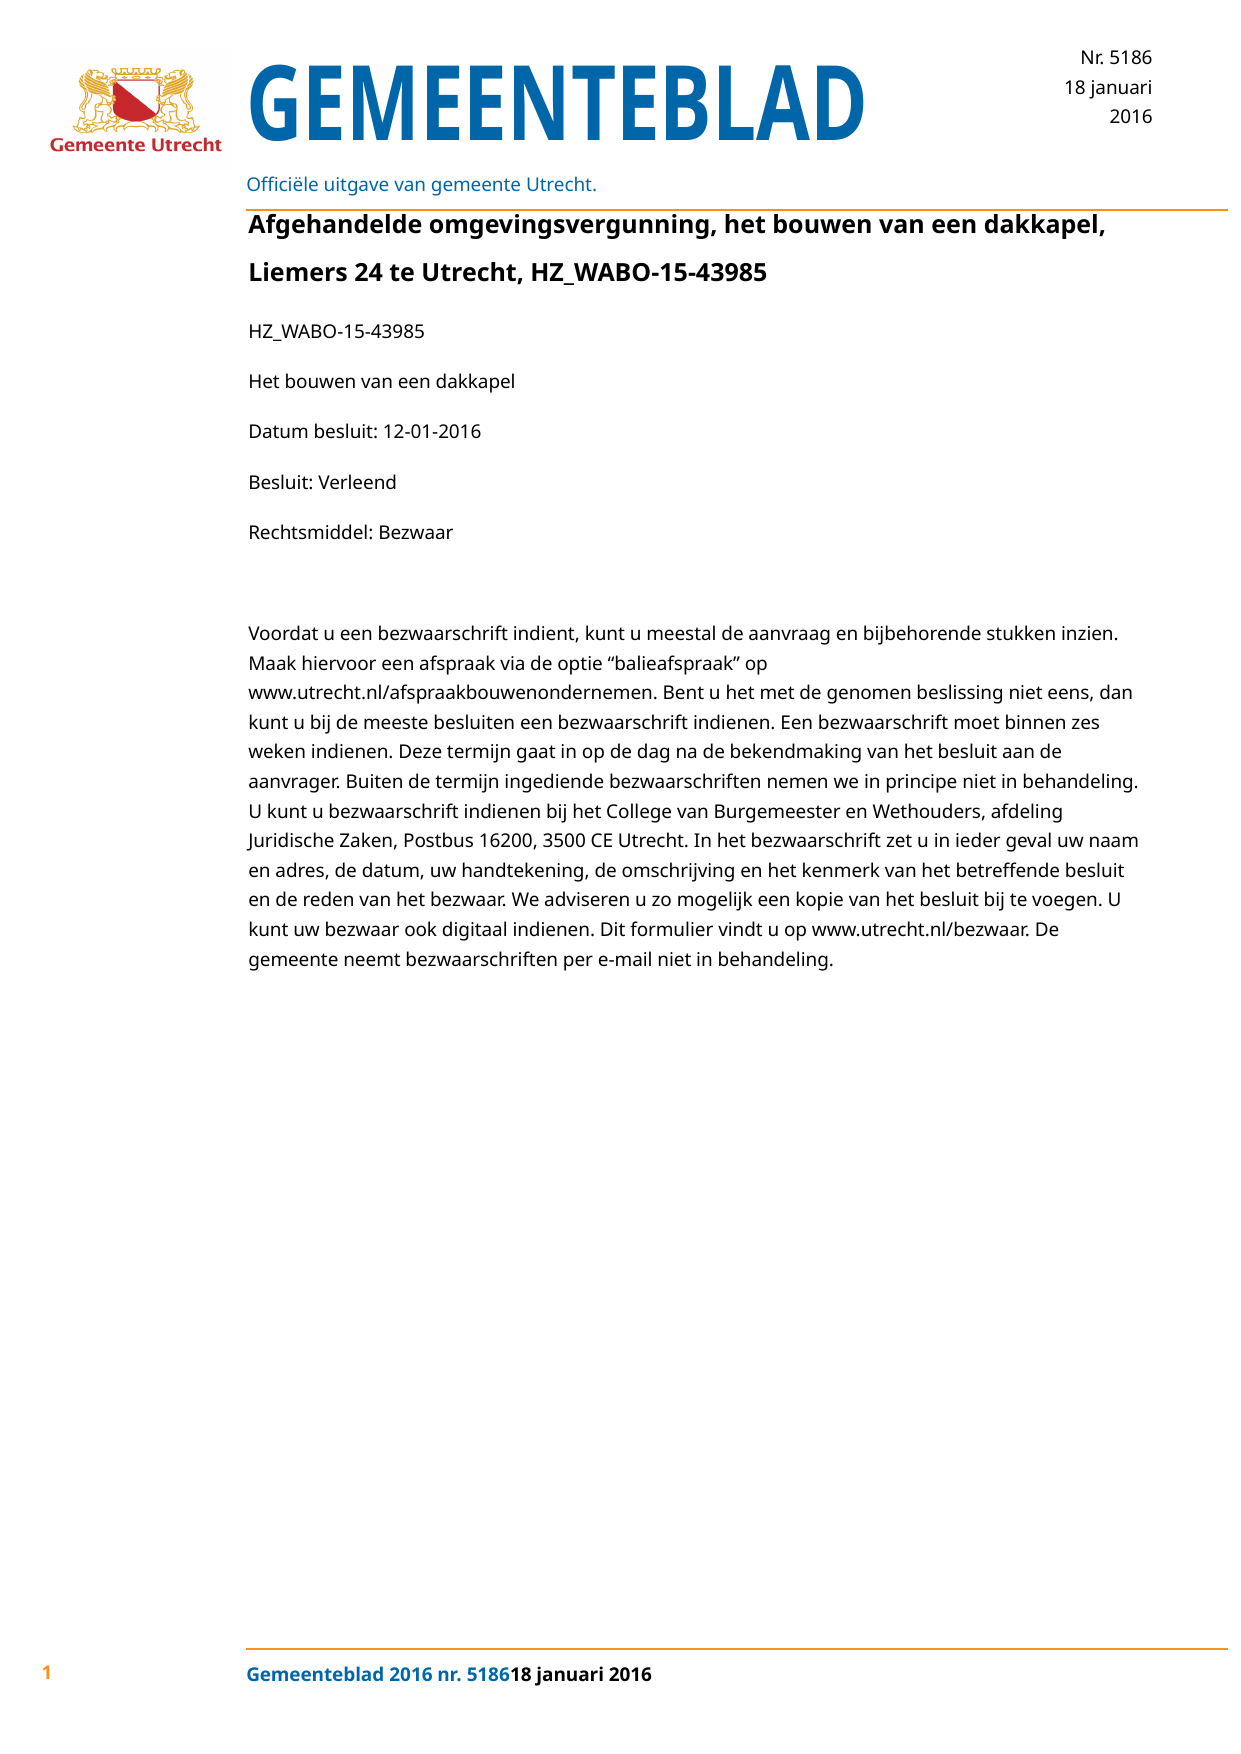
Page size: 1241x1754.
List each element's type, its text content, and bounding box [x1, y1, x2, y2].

text HZ_WABO-15-43985 [248, 318, 1152, 344]
text Het bouwen van een dakkapel [248, 368, 1152, 394]
text Afgehandelde omgevingsvergunning, het bouwen van een dakkapel, Liemers 24 te Utrecht, HZ_WABO-15-43985 [248, 211, 1152, 288]
text Besluit: Verleend [248, 469, 1152, 495]
text Datum besluit: 12-01-2016 [248, 419, 1152, 444]
text Rechtsmiddel: Bezwaar [248, 519, 1152, 545]
text Voordat u een bezwaarschrift indient, kunt u meestal de aanvraag en bijbehorende stukken inzien. Maak hiervoor een afspraak via de optie “balieafspraak” op www.utrecht.nl/afspraakbouwenondernemen. Bent u het met de genomen beslissing niet eens, dan kunt u bij de meeste besluiten een bezwaarschrift indienen. Een bezwaarschrift moet binnen zes weken indienen. Deze termijn gaat in op de dag na de bekendmaking van het besluit aan de aanvrager. Buiten de termijn ingediende bezwaarschriften nemen we in principe niet in behandeling. U kunt u bezwaarschrift indienen bij het College van Burgemeester en Wethouders, afdeling Juridische Zaken, Postbus 16200, 3500 CE Utrecht. In het bezwaarschrift zet u in ieder geval uw naam en adres, de datum, uw handtekening, de omschrijving en het kenmerk van het betreffende besluit en de reden van het bezwaar. We adviseren u zo mogelijk een kopie van het besluit bij te voegen. U kunt uw bezwaar ook digitaal indienen. Dit formulier vindt u op www.utrecht.nl/bezwaar. De gemeente neemt bezwaarschriften per e-mail niet in behandeling. [248, 620, 1152, 972]
picture [41, 47, 231, 172]
